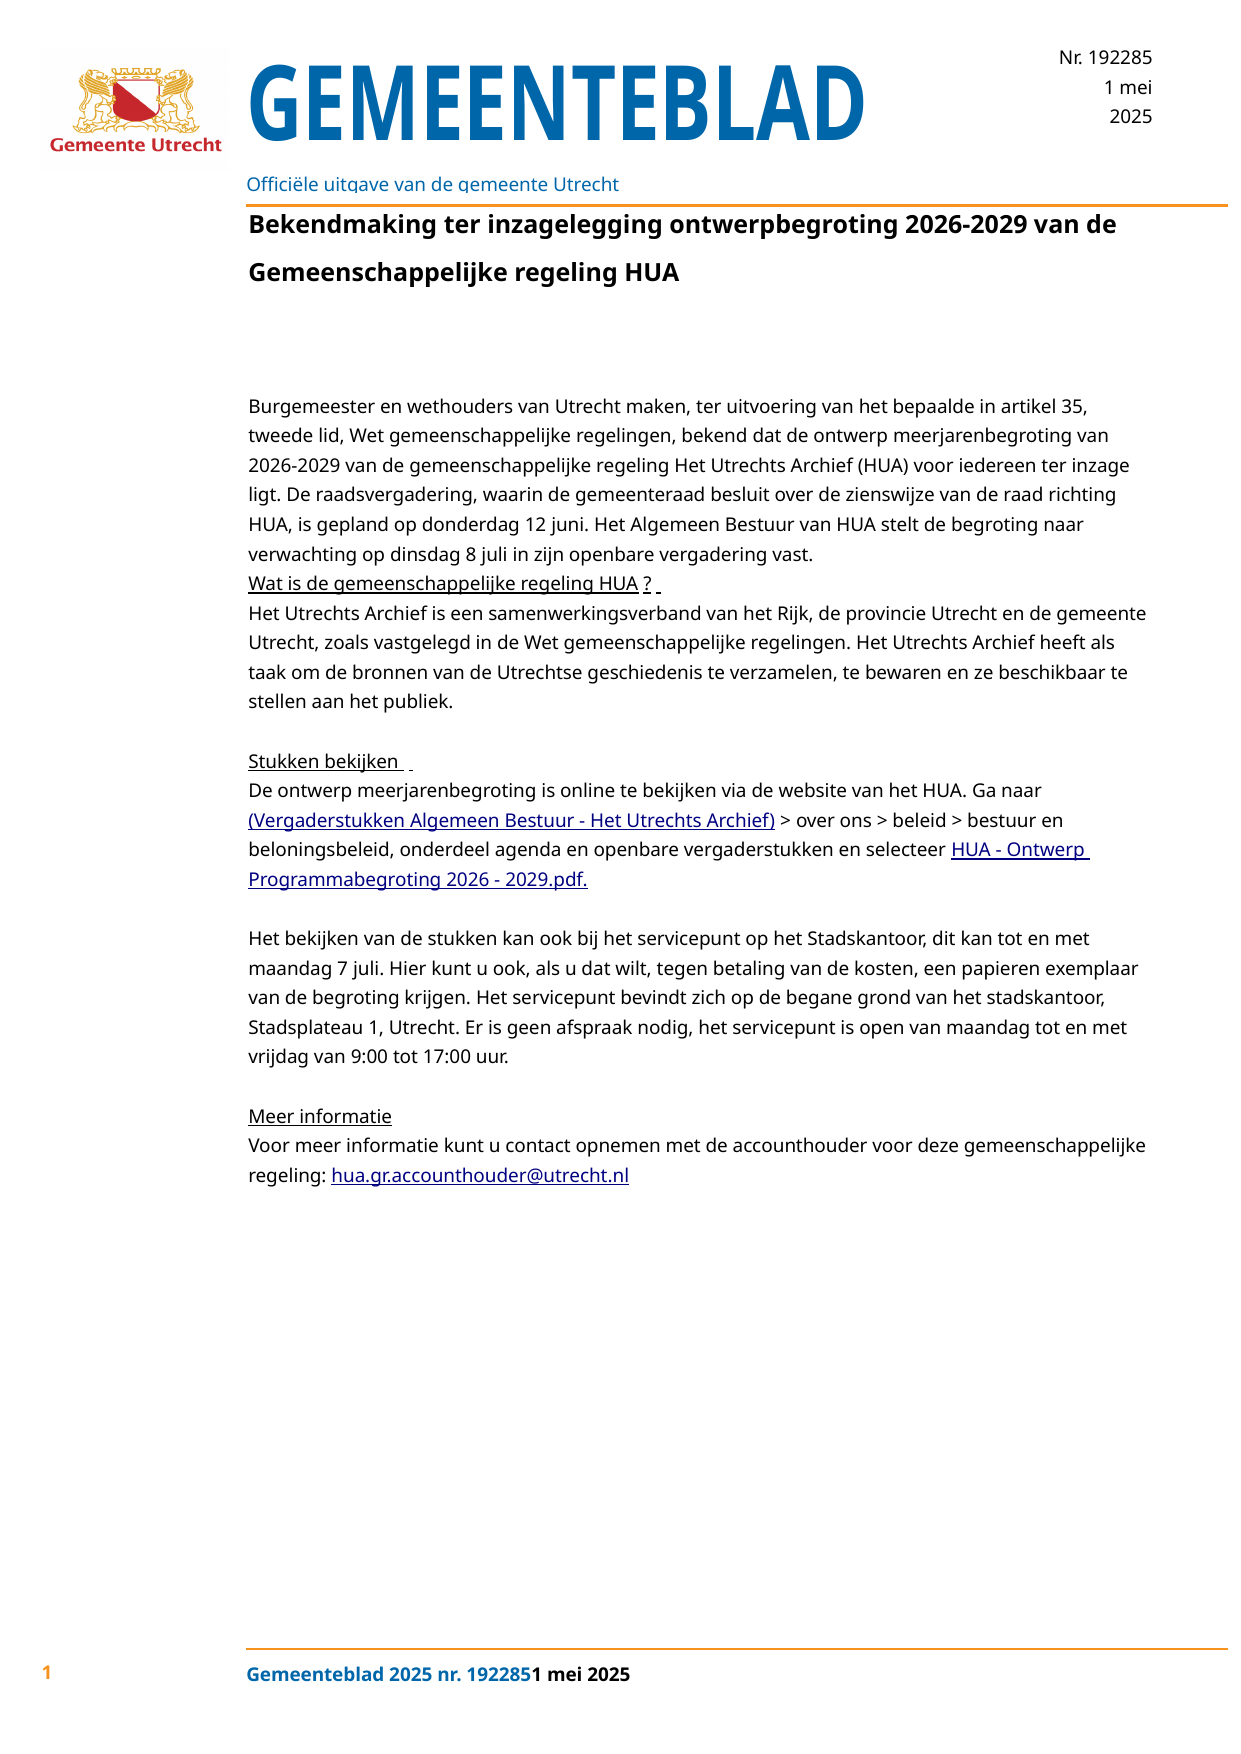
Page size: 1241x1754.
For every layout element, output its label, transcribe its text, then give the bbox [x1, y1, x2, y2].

text Burgemeester en wethouders van Utrecht maken, ter uitvoering van het bepaalde in artikel 35, tweede lid, Wet gemeenschappelijke regelingen, bekend dat de ontwerp meerjarenbegroting van 2026-2029 van de gemeenschappelijke regeling Het Utrechts Archief (HUA) voor iedereen ter inzage ligt. De raadsvergadering, waarin de gemeenteraad besluit over de zienswijze van de raad richting HUA, is gepland op donderdag 12 juni. Het Algemeen Bestuur van HUA stelt de begroting naar verwachting op dinsdag 8 juli in zijn openbare vergadering vast. [248, 393, 1152, 567]
picture [41, 47, 231, 172]
text Voor meer informatie kunt u contact opnemen met de accounthouder voor deze gemeenschappelijke regeling: hua.gr.accounthouder@utrecht.nl [248, 1132, 1152, 1188]
text De ontwerp meerjarenbegroting is online te bekijken via de website van het HUA. Ga naar (Vergaderstukken Algemeen Bestuur - Het Utrechts Archief) > over ons > beleid > bestuur en beloningsbeleid, onderdeel agenda en openbare vergaderstukken en selecteer HUA - Ontwerp Programmabegroting 2026 - 2029.pdf. [248, 777, 1152, 892]
text Bekendmaking ter inzagelegging ontwerpbegroting 2026-2029 van de Gemeenschappelijke regeling HUA [248, 207, 1152, 288]
text Het Utrechts Archief is een samenwerkingsverband van het Rijk, de provincie Utrecht en de gemeente Utrecht, zoals vastgelegd in de Wet gemeenschappelijke regelingen. Het Utrechts Archief heeft als taak om de bronnen van de Utrechtse geschiedenis te verzamelen, te bewaren en ze beschikbaar te stellen aan het publiek. [248, 600, 1152, 714]
text Stukken bekijken [248, 748, 1152, 774]
text Het bekijken van de stukken kan ook bij het servicepunt op het Stadskantoor, dit kan tot en met maandag 7 juli. Hier kunt u ook, als u dat wilt, tegen betaling van de kosten, een papieren exemplaar van de begroting krijgen. Het servicepunt bevindt zich op de begane grond van het stadskantoor, Stadsplateau 1, Utrecht. Er is geen afspraak nodig, het servicepunt is open van maandag tot en met vrijdag van 9:00 tot 17:00 uur. [248, 925, 1152, 1069]
text Wat is de gemeenschappelijke regeling HUA ? [248, 570, 1152, 596]
text Meer informatie [248, 1103, 1152, 1129]
